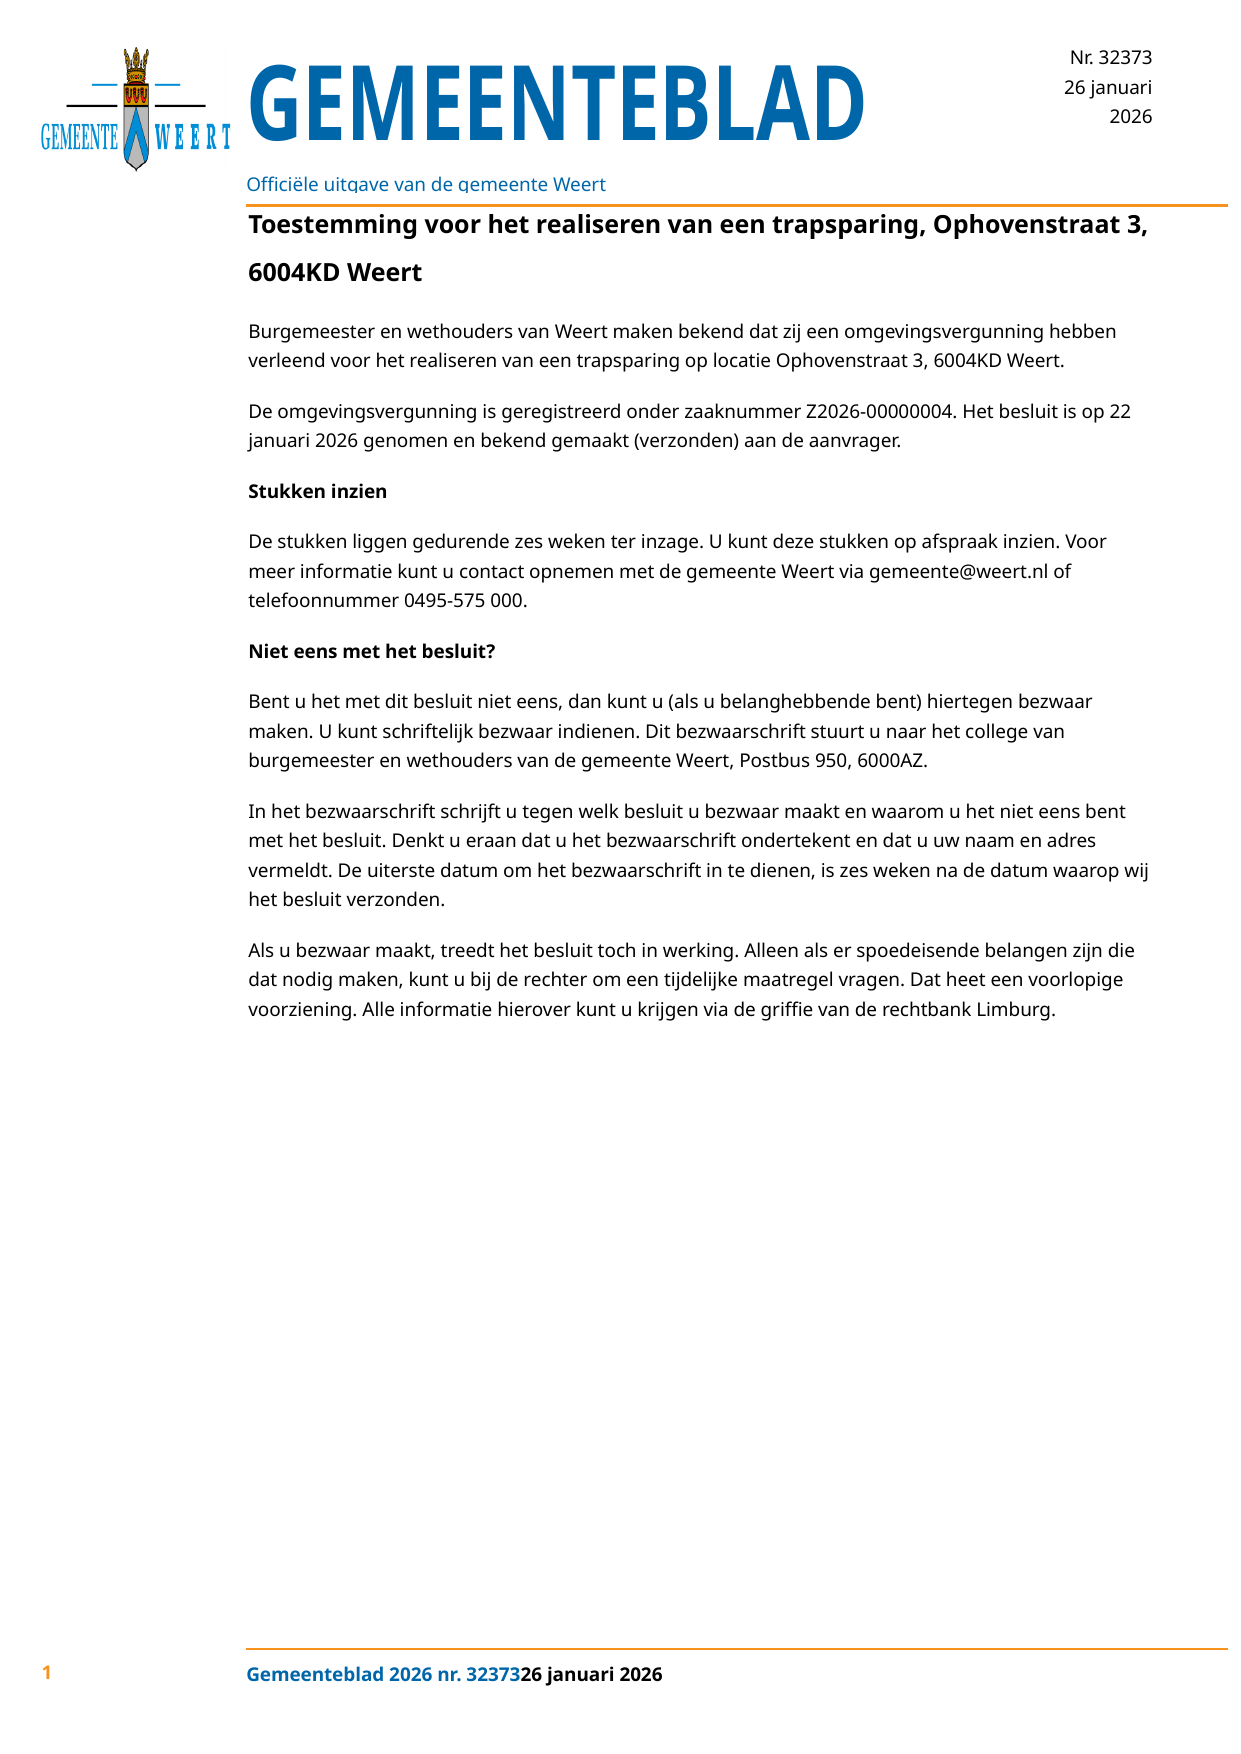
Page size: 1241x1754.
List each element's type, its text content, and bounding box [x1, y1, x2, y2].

text Als u bezwaar maakt, treedt het besluit toch in werking. Alleen als er spoedeisende belangen zijn die dat nodig maken, kunt u bij de rechter om een tijdelijke maatregel vragen. Dat heet een voorlopige voorziening. Alle informatie hierover kunt u krijgen via de griffie van de rechtbank Limburg. [248, 937, 1152, 1022]
text Burgemeester en wethouders van Weert maken bekend dat zij een omgevingsvergunning hebben verleend voor het realiseren van een trapsparing op locatie Ophovenstraat 3, 6004KD Weert. [248, 318, 1152, 373]
text In het bezwaarschrift schrijft u tegen welk besluit u bezwaar maakt en waarom u het niet eens bent met het besluit. Denkt u eraan dat u het bezwaarschrift ondertekent en dat u uw naam en adres vermeldt. De uiterste datum om het bezwaarschrift in te dienen, is zes weken na de datum waarop wij het besluit verzonden. [248, 798, 1152, 912]
text Stukken inzien [248, 478, 1152, 504]
text Niet eens met het besluit? [248, 638, 1152, 664]
picture [41, 47, 231, 172]
text De omgevingsvergunning is geregistreerd onder zaaknummer Z2026-00000004. Het besluit is op 22 januari 2026 genomen en bekend gemaakt (verzonden) aan de aanvrager. [248, 398, 1152, 453]
text De stukken liggen gedurende zes weken ter inzage. U kunt deze stukken op afspraak inzien. Voor meer informatie kunt u contact opnemen met de gemeente Weert via gemeente@weert.nl of telefoonnummer 0495-575 000. [248, 528, 1152, 613]
text Toestemming voor het realiseren van een trapsparing, Ophovenstraat 3, 6004KD Weert [248, 207, 1152, 288]
text Bent u het met dit besluit niet eens, dan kunt u (als u belanghebbende bent) hiertegen bezwaar maken. U kunt schriftelijk bezwaar indienen. Dit bezwaarschrift stuurt u naar het college van burgemeester en wethouders van de gemeente Weert, Postbus 950, 6000AZ. [248, 688, 1152, 773]
